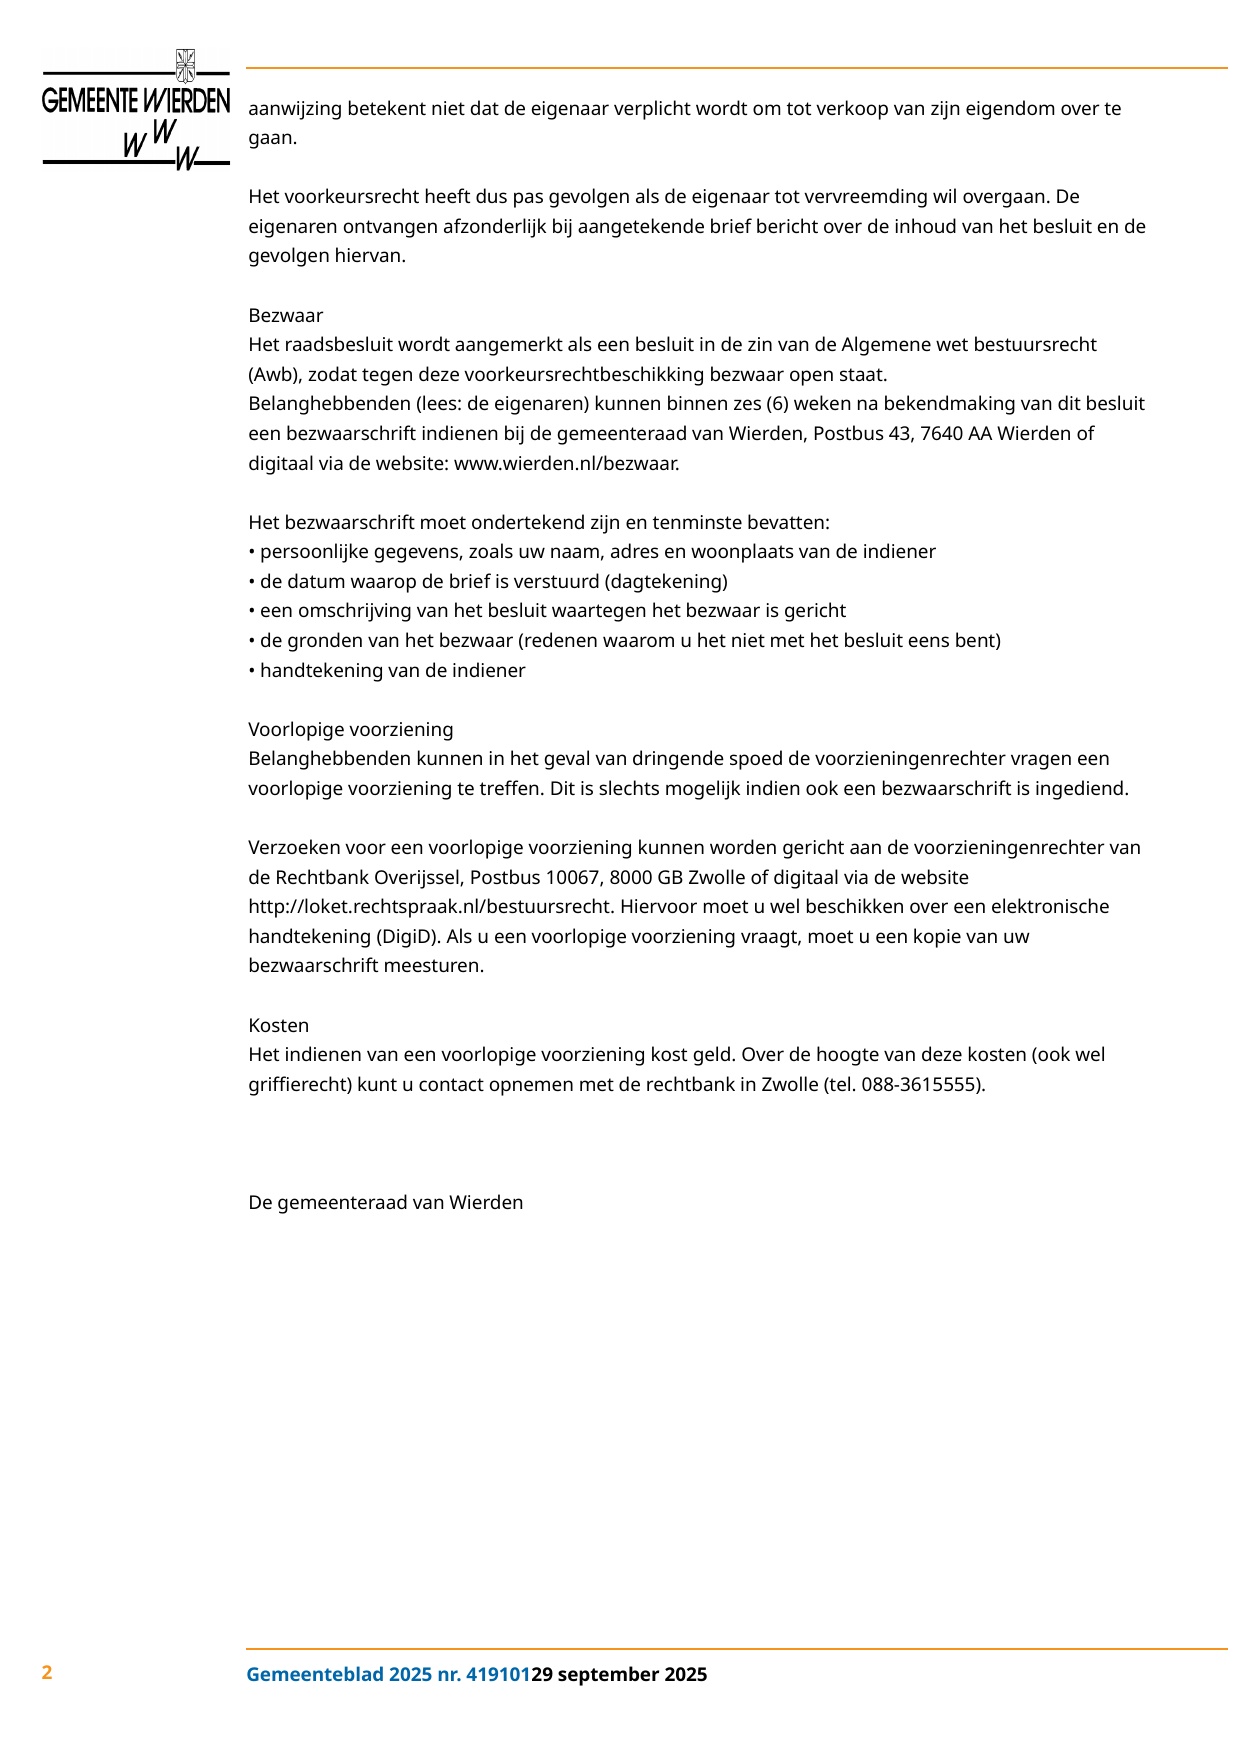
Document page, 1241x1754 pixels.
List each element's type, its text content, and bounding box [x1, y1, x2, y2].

text De gemeenteraad van Wierden [248, 1189, 1152, 1215]
text Het bezwaarschrift moet ondertekend zijn en tenminste bevatten: [248, 509, 1152, 535]
text Voorlopige voorziening [248, 716, 1152, 742]
text Het voorkeursrecht heeft dus pas gevolgen als de eigenaar tot vervreemding wil overgaan. De eigenaren ontvangen afzonderlijk bij aangetekende brief bericht over de inhoud van het besluit en de gevolgen hiervan. [248, 183, 1152, 268]
text Kosten [248, 1012, 1152, 1038]
text • de datum waarop de brief is verstuurd (dagtekening) [248, 568, 1152, 594]
text Belanghebbenden kunnen in het geval van dringende spoed de voorzieningenrechter vragen een voorlopige voorziening te treffen. Dit is slechts mogelijk indien ook een bezwaarschrift is ingediend. [248, 746, 1152, 801]
text Het indienen van een voorlopige voorziening kost geld. Over de hoogte van deze kosten (ook wel griffierecht) kunt u contact opnemen met de rechtbank in Zwolle (tel. 088-3615555). [248, 1041, 1152, 1097]
text • handtekening van de indiener [248, 657, 1152, 683]
text Bezwaar [248, 302, 1152, 328]
picture [41, 47, 231, 172]
text aanwijzing betekent niet dat de eigenaar verplicht wordt om tot verkoop van zijn eigendom over te gaan. [248, 95, 1152, 150]
text Belanghebbenden (lees: de eigenaren) kunnen binnen zes (6) weken na bekendmaking van dit besluit een bezwaarschrift indienen bij de gemeenteraad van Wierden, Postbus 43, 7640 AA Wierden of digitaal via de website: www.wierden.nl/bezwaar. [248, 391, 1152, 476]
text Verzoeken voor een voorlopige voorziening kunnen worden gericht aan de voorzieningenrechter van de Rechtbank Overijssel, Postbus 10067, 8000 GB Zwolle of digitaal via de website http://loket.rechtspraak.nl/bestuursrecht. Hiervoor moet u wel beschikken over een elektronische handtekening (DigiD). Als u een voorlopige voorziening vraagt, moet u een kopie van uw bezwaarschrift meesturen. [248, 834, 1152, 978]
text • een omschrijving van het besluit waartegen het bezwaar is gericht [248, 598, 1152, 623]
text Het raadsbesluit wordt aangemerkt als een besluit in de zin van de Algemene wet bestuursrecht (Awb), zodat tegen deze voorkeursrechtbeschikking bezwaar open staat. [248, 331, 1152, 387]
text • persoonlijke gegevens, zoals uw naam, adres en woonplaats van de indiener [248, 538, 1152, 564]
text • de gronden van het bezwaar (redenen waarom u het niet met het besluit eens bent) [248, 627, 1152, 653]
